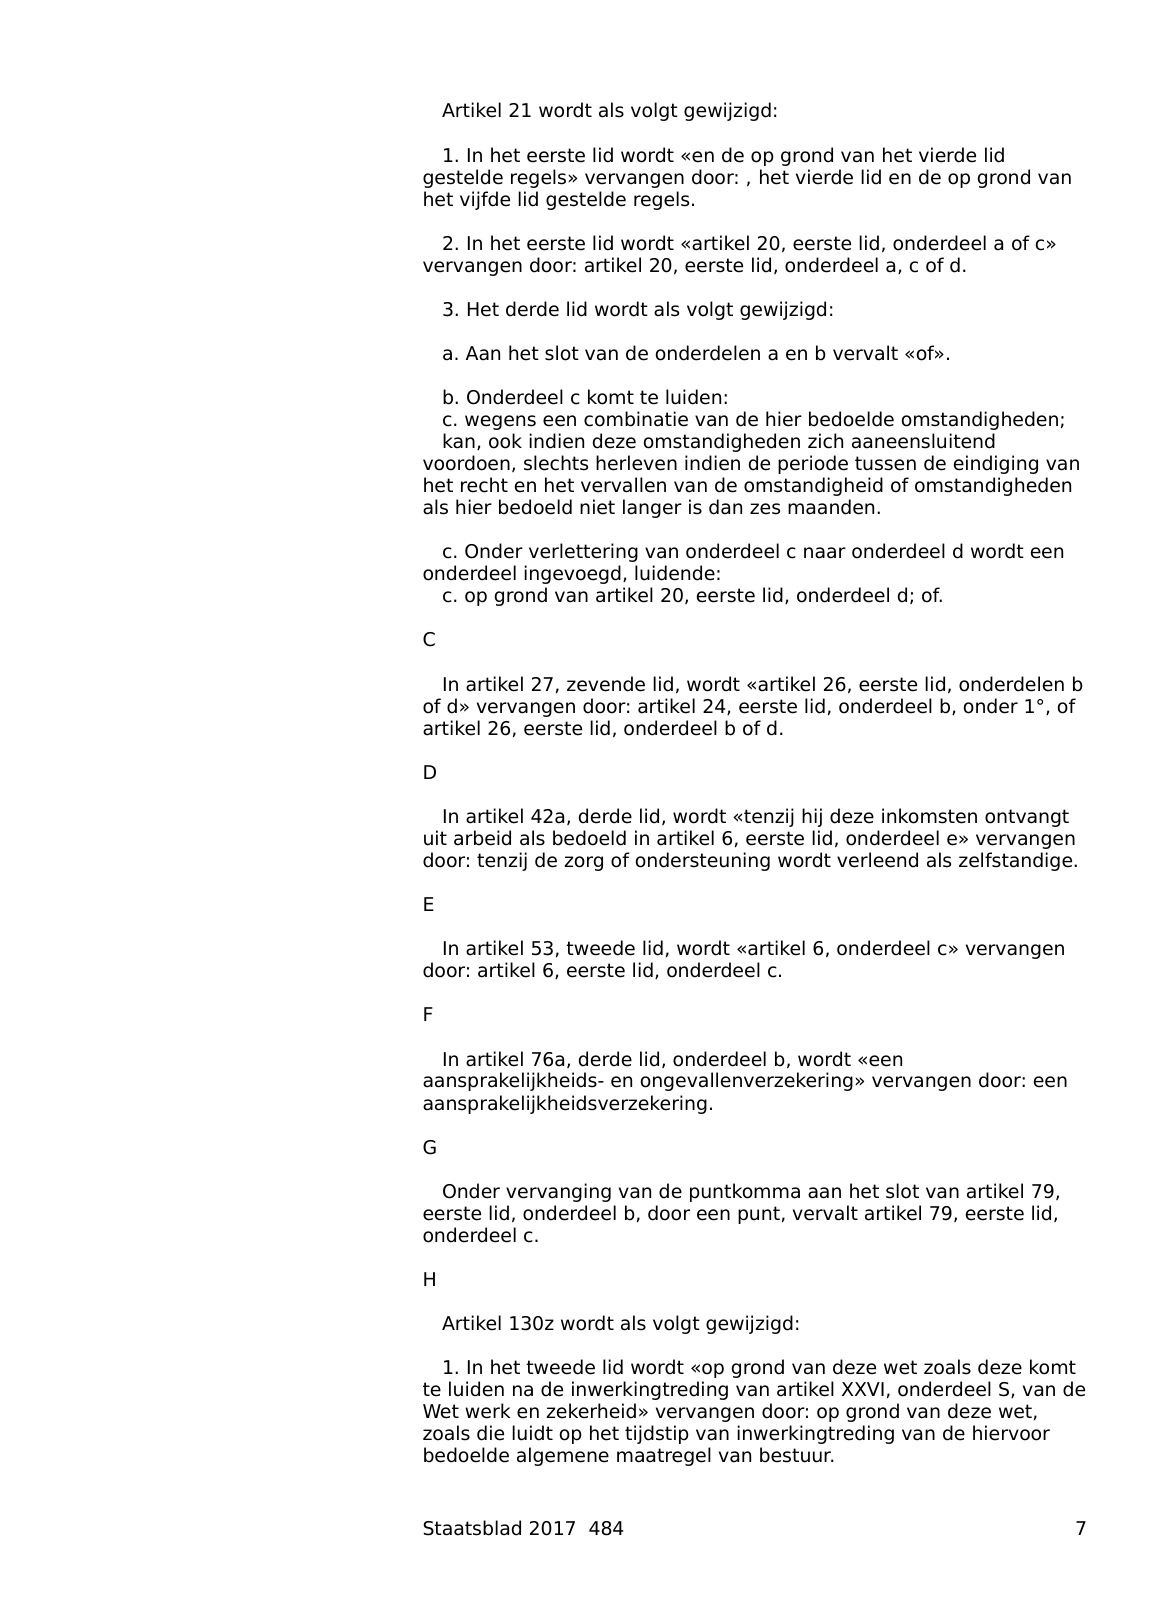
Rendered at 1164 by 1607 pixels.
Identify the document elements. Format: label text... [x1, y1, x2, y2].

text E [422, 894, 1087, 916]
text F [422, 1004, 1087, 1026]
text D [422, 762, 1087, 784]
text a. Aan het slot van de onderdelen a en b vervalt «of». [422, 343, 1087, 365]
text In artikel 53, tweede lid, wordt «artikel 6, onderdeel c» vervangen door: artikel 6, eerste lid, onderdeel c. [422, 938, 1087, 982]
text 1. In het tweede lid wordt «op grond van deze wet zoals deze komt te luiden na de inwerkingtreding van artikel XXVI, onderdeel S, van de Wet werk en zekerheid» vervangen door: op grond van deze wet, zoals die luidt op het tijdstip van inwerkingtreding van de hiervoor bedoelde algemene maatregel van bestuur. [422, 1357, 1087, 1467]
text b. Onderdeel c komt te luiden: [422, 387, 1087, 409]
text G [422, 1137, 1087, 1158]
text In artikel 27, zevende lid, wordt «artikel 26, eerste lid, onderdelen b of d» vervangen door: artikel 24, eerste lid, onderdeel b, onder 1°, of artikel 26, eerste lid, onderdeel b of d. [422, 673, 1087, 739]
text 1. In het eerste lid wordt «en de op grond van het vierde lid gestelde regels» vervangen door: , het vierde lid en de op grond van het vijfde lid gestelde regels. [422, 144, 1087, 211]
text Artikel 130z wordt als volgt gewijzigd: [422, 1313, 1087, 1335]
text kan, ook indien deze omstandigheden zich aaneensluitend voordoen, slechts herleven indien de periode tussen de eindiging van het recht en het vervallen van de omstandigheid of omstandigheden als hier bedoeld niet langer is dan zes maanden. [422, 431, 1087, 519]
text c. wegens een combinatie van de hier bedoelde omstandigheden; [422, 409, 1087, 431]
text In artikel 76a, derde lid, onderdeel b, wordt «een aansprakelijkheids- en ongevallenverzekering» vervangen door: een aansprakelijkheidsverzekering. [422, 1048, 1087, 1114]
text c. Onder verlettering van onderdeel c naar onderdeel d wordt een onderdeel ingevoegd, luidende: [422, 541, 1087, 585]
text Artikel 21 wordt als volgt gewijzigd: [422, 100, 1087, 122]
text 3. Het derde lid wordt als volgt gewijzigd: [422, 299, 1087, 321]
text C [422, 629, 1087, 651]
text 2. In het eerste lid wordt «artikel 20, eerste lid, onderdeel a of c» vervangen door: artikel 20, eerste lid, onderdeel a, c of d. [422, 233, 1087, 277]
text Onder vervanging van de puntkomma aan het slot van artikel 79, eerste lid, onderdeel b, door een punt, vervalt artikel 79, eerste lid, onderdeel c. [422, 1181, 1087, 1247]
text H [422, 1269, 1087, 1291]
text c. op grond van artikel 20, eerste lid, onderdeel d; of. [422, 585, 1087, 607]
text In artikel 42a, derde lid, wordt «tenzij hij deze inkomsten ontvangt uit arbeid als bedoeld in artikel 6, eerste lid, onderdeel e» vervangen door: tenzij de zorg of ondersteuning wordt verleend als zelfstandige. [422, 806, 1087, 872]
